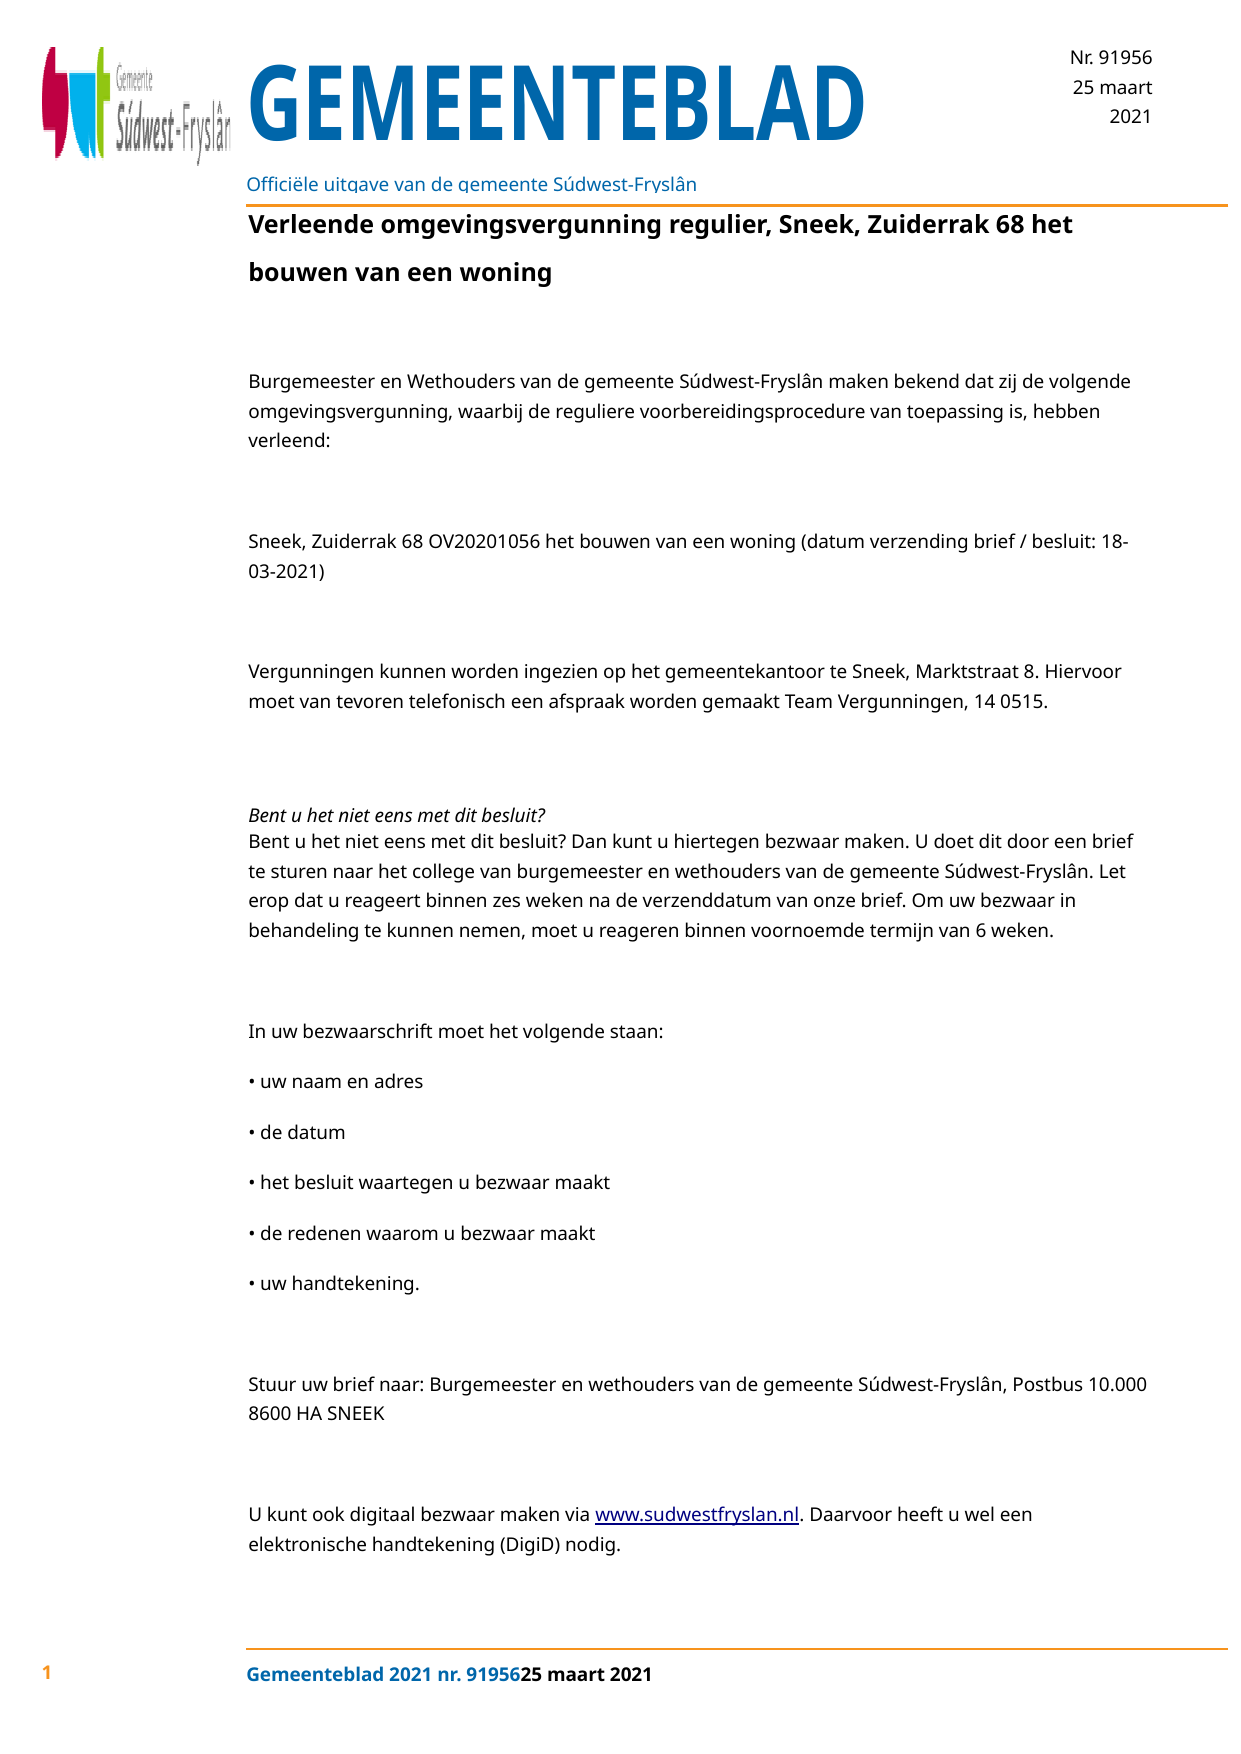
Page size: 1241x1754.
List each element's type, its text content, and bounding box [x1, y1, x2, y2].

text Verleende omgevingsvergunning regulier, Sneek, Zuiderrak 68 het bouwen van een woning [248, 207, 1152, 288]
text • de datum [248, 1119, 1152, 1144]
text Bent u het niet eens met dit besluit? Dan kunt u hiertegen bezwaar maken. U doet dit door een brief te sturen naar het college van burgemeester en wethouders van de gemeente Súdwest-Fryslân. Let erop dat u reageert binnen zes weken na de verzenddatum van onze brief. Om uw bezwaar in behandeling te kunnen nemen, moet u reageren binnen voornoemde termijn van 6 weken. [248, 828, 1152, 943]
text Stuur uw brief naar: Burgemeester en wethouders van de gemeente Súdwest-Fryslân, Postbus 10.000 8600 HA SNEEK [248, 1371, 1152, 1426]
text Vergunningen kunnen worden ingezien op het gemeentekantoor te Sneek, Marktstraat 8. Hiervoor moet van tevoren telefonisch een afspraak worden gemaakt Team Vergunningen, 14 0515. [248, 659, 1152, 714]
text • uw handtekening. [248, 1270, 1152, 1296]
text U kunt ook digitaal bezwaar maken via www.sudwestfryslan.nl. Daarvoor heeft u wel een elektronische handtekening (DigiD) nodig. [248, 1501, 1152, 1557]
text In uw bezwaarschrift moet het volgende staan: [248, 1018, 1152, 1044]
text Sneek, Zuiderrak 68 OV20201056 het bouwen van een woning (datum verzending brief / besluit: 18-03-2021) [248, 528, 1152, 584]
text • de redenen waarom u bezwaar maakt [248, 1220, 1152, 1245]
text Bent u het niet eens met dit besluit? [248, 803, 1152, 828]
text Burgemeester en Wethouders van de gemeente Súdwest-Fryslân maken bekend dat zij de volgende omgevingsvergunning, waarbij de reguliere voorbereidingsprocedure van toepassing is, hebben verleend: [248, 368, 1152, 453]
text • het besluit waartegen u bezwaar maakt [248, 1169, 1152, 1195]
picture [41, 47, 231, 172]
text • uw naam en adres [248, 1068, 1152, 1094]
